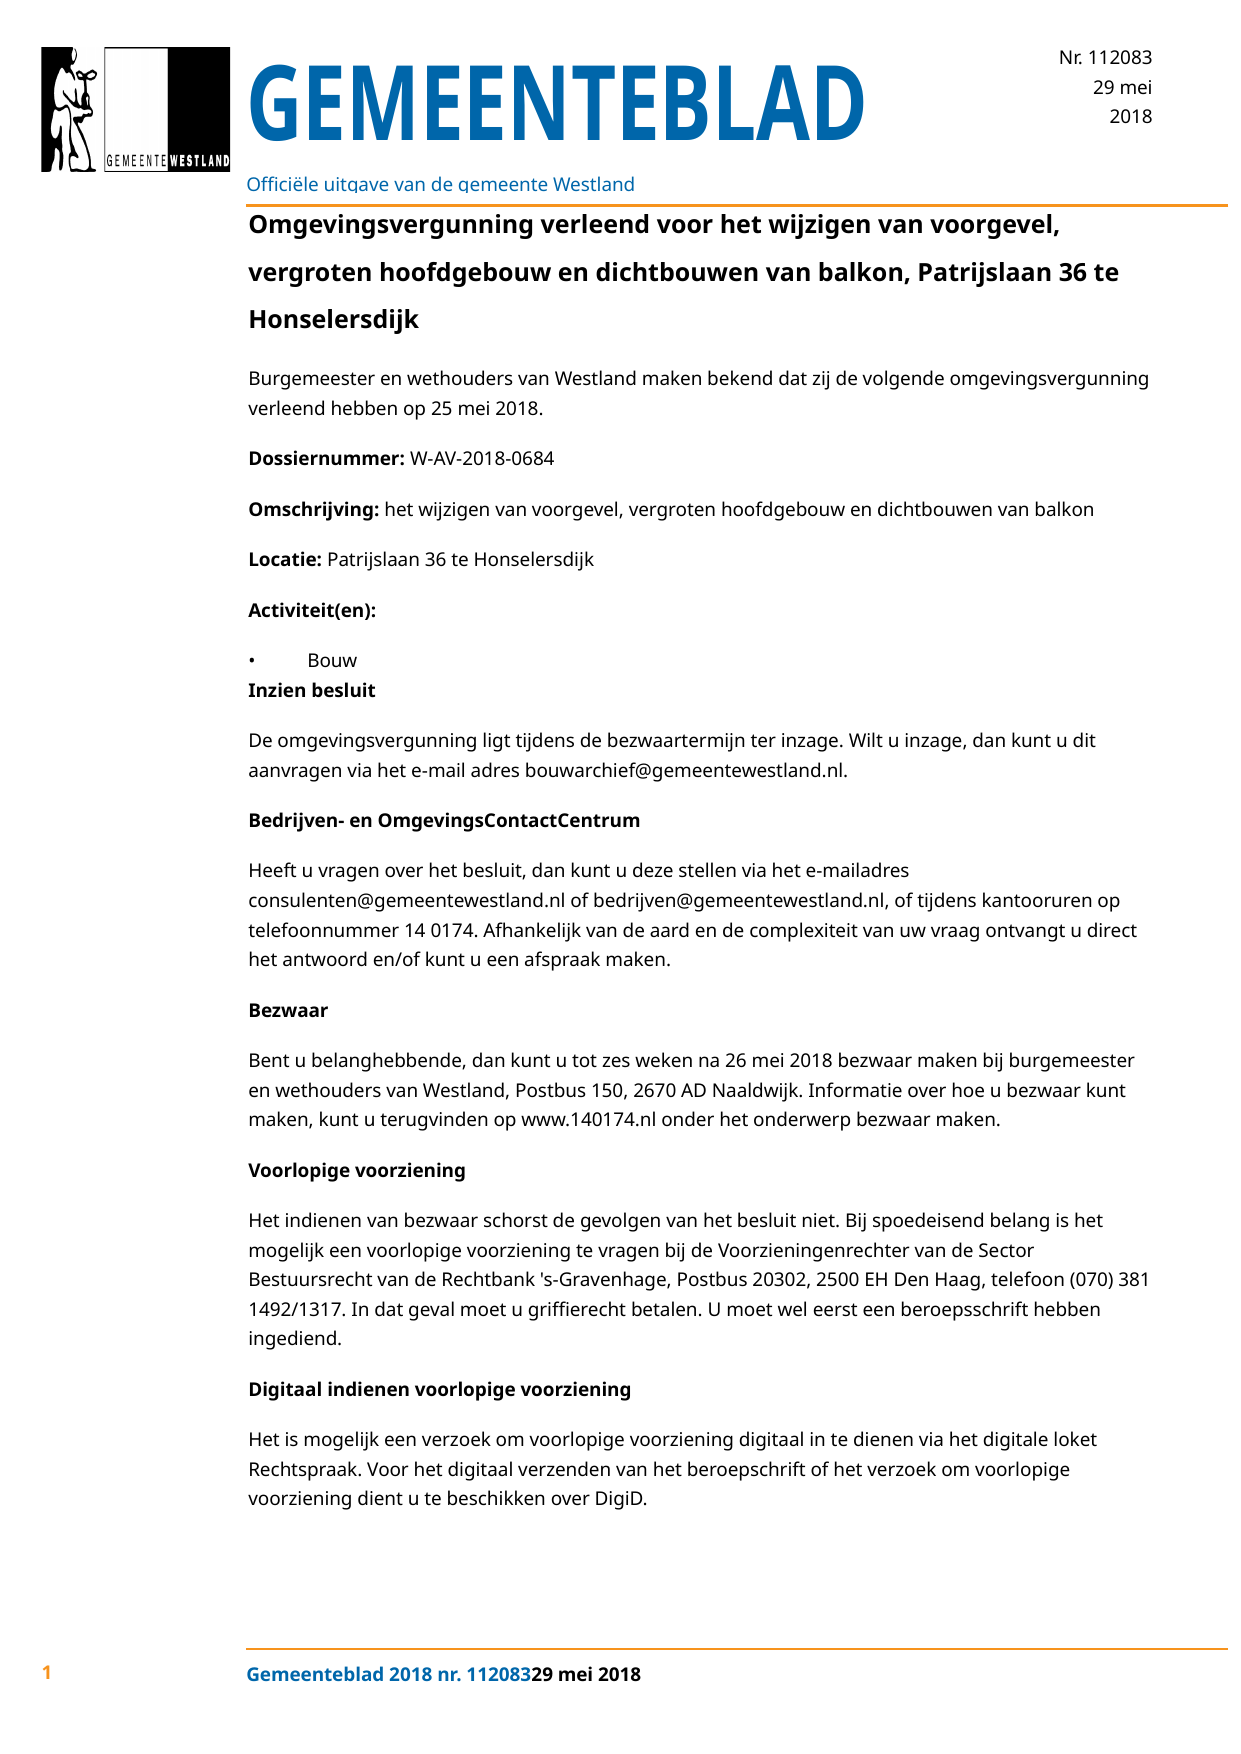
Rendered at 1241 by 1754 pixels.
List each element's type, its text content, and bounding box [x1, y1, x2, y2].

text Bedrijven- en OmgevingsContactCentrum [248, 807, 1152, 833]
text Activiteit(en): [248, 597, 1152, 622]
text Het is mogelijk een verzoek om voorlopige voorziening digitaal in te dienen via het digitale loket Rechtspraak. Voor het digitaal verzenden van het beroepschrift of het verzoek om voorlopige voorziening dient u te beschikken over DigiD. [248, 1426, 1152, 1511]
text Dossiernummer: W-AV-2018-0684 [248, 446, 1152, 471]
text Burgemeester en wethouders van Westland maken bekend dat zij de volgende omgevingsvergunning verleend hebben op 25 mei 2018. [248, 366, 1152, 421]
text Omgevingsvergunning verleend voor het wijzigen van voorgevel, vergroten hoofdgebouw en dichtbouwen van balkon, Patrijslaan 36 te Honselersdijk [248, 207, 1152, 336]
picture [41, 47, 231, 172]
list Bouw [248, 647, 1152, 673]
text Bezwaar [248, 997, 1152, 1022]
text De omgevingsvergunning ligt tijdens de bezwaartermijn ter inzage. Wilt u inzage, dan kunt u dit aanvragen via het e-mail adres bouwarchief@gemeentewestland.nl. [248, 727, 1152, 782]
text Het indienen van bezwaar schorst de gevolgen van het besluit niet. Bij spoedeisend belang is het mogelijk een voorlopige voorziening te vragen bij de Voorzieningenrechter van de Sector Bestuursrecht van de Rechtbank 's-Gravenhage, Postbus 20302, 2500 EH Den Haag, telefoon (070) 381 1492/1317. In dat geval moet u griffierecht betalen. U moet wel eerst een beroepsschrift hebben ingediend. [248, 1207, 1152, 1351]
text Inzien besluit [248, 677, 1152, 702]
text Omschrijving: het wijzigen van voorgevel, vergroten hoofdgebouw en dichtbouwen van balkon [248, 496, 1152, 522]
text Locatie: Patrijslaan 36 te Honselersdijk [248, 546, 1152, 572]
text Heeft u vragen over het besluit, dan kunt u deze stellen via het e-mailadres consulenten@gemeentewestland.nl of bedrijven@gemeentewestland.nl, of tijdens kantooruren op telefoonnummer 14 0174. Afhankelijk van de aard en de complexiteit van uw vraag ontvangt u direct het antwoord en/of kunt u een afspraak maken. [248, 858, 1152, 972]
text Digitaal indienen voorlopige voorziening [248, 1376, 1152, 1402]
text Bent u belanghebbende, dan kunt u tot zes weken na 26 mei 2018 bezwaar maken bij burgemeester en wethouders van Westland, Postbus 150, 2670 AD Naaldwijk. Informatie over hoe u bezwaar kunt maken, kunt u terugvinden op www.140174.nl onder het onderwerp bezwaar maken. [248, 1047, 1152, 1132]
text Voorlopige voorziening [248, 1157, 1152, 1182]
